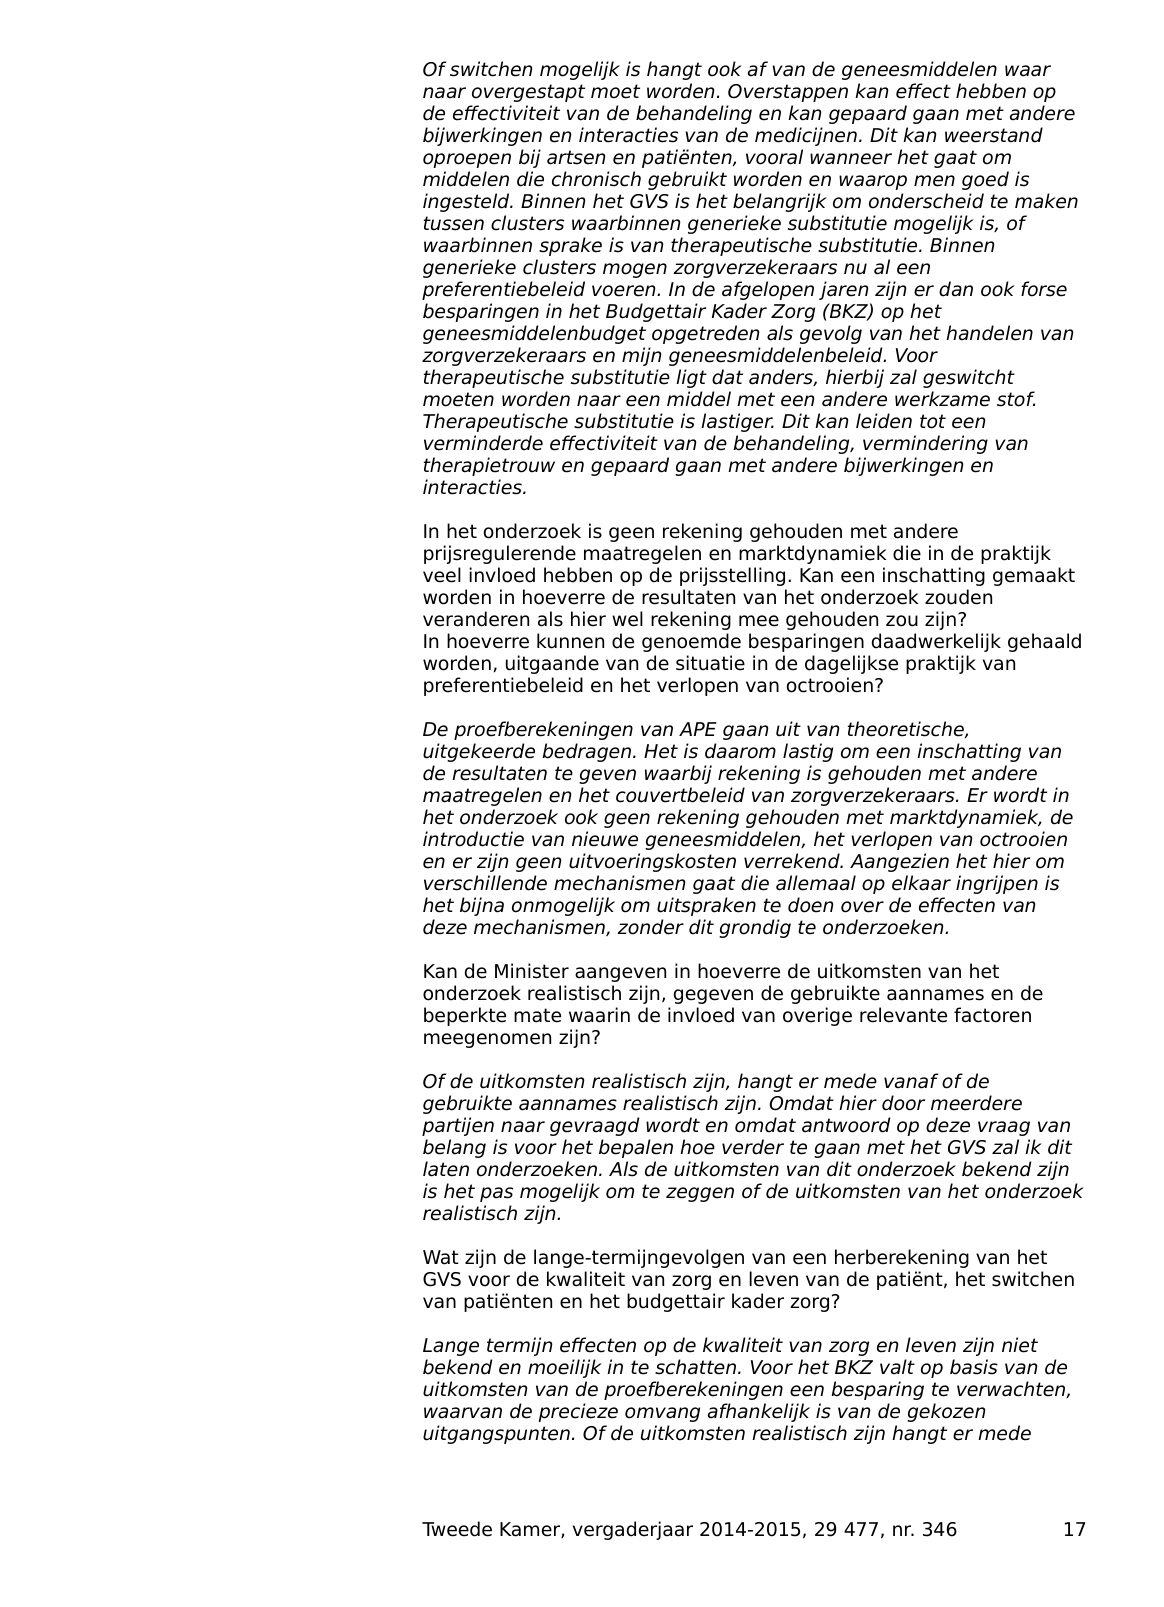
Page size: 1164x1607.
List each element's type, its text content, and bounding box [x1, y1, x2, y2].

text In hoeverre kunnen de genoemde besparingen daadwerkelijk gehaald worden, uitgaande van de situatie in de dagelijkse praktijk van preferentiebeleid en het verlopen van octrooien? [422, 631, 1087, 697]
text Kan de Minister aangeven in hoeverre de uitkomsten van het onderzoek realistisch zijn, gegeven de gebruikte aannames en de beperkte mate waarin de invloed van overige relevante factoren meegenomen zijn? [422, 961, 1087, 1049]
text De proefberekeningen van APE gaan uit van theoretische, uitgekeerde bedragen. Het is daarom lastig om een inschatting van de resultaten te geven waarbij rekening is gehouden met andere maatregelen en het couvertbeleid van zorgverzekeraars. Er wordt in het onderzoek ook geen rekening gehouden met marktdynamiek, de introductie van nieuwe geneesmiddelen, het verlopen van octrooien en er zijn geen uitvoeringskosten verrekend. Aangezien het hier om verschillende mechanismen gaat die allemaal op elkaar ingrijpen is het bijna onmogelijk om uitspraken te doen over de effecten van deze mechanismen, zonder dit grondig te onderzoeken. [422, 719, 1087, 939]
text Of switchen mogelijk is hangt ook af van de geneesmiddelen waar naar overgestapt moet worden. Overstappen kan effect hebben op de effectiviteit van de behandeling en kan gepaard gaan met andere bijwerkingen en interacties van de medicijnen. Dit kan weerstand oproepen bij artsen en patiënten, vooral wanneer het gaat om middelen die chronisch gebruikt worden en waarop men goed is ingesteld. Binnen het GVS is het belangrijk om onderscheid te maken tussen clusters waarbinnen generieke substitutie mogelijk is, of waarbinnen sprake is van therapeutische substitutie. Binnen generieke clusters mogen zorgverzekeraars nu al een preferentiebeleid voeren. In de afgelopen jaren zijn er dan ook forse besparingen in het Budgettair Kader Zorg (BKZ) op het geneesmiddelenbudget opgetreden als gevolg van het handelen van zorgverzekeraars en mijn geneesmiddelenbeleid. Voor therapeutische substitutie ligt dat anders, hierbij zal geswitcht moeten worden naar een middel met een andere werkzame stof. Therapeutische substitutie is lastiger. Dit kan leiden tot een verminderde effectiviteit van de behandeling, vermindering van therapietrouw en gepaard gaan met andere bijwerkingen en interacties. [422, 59, 1087, 499]
text Of de uitkomsten realistisch zijn, hangt er mede vanaf of de gebruikte aannames realistisch zijn. Omdat hier door meerdere partijen naar gevraagd wordt en omdat antwoord op deze vraag van belang is voor het bepalen hoe verder te gaan met het GVS zal ik dit laten onderzoeken. Als de uitkomsten van dit onderzoek bekend zijn is het pas mogelijk om te zeggen of de uitkomsten van het onderzoek realistisch zijn. [422, 1071, 1087, 1225]
text In het onderzoek is geen rekening gehouden met andere prijsregulerende maatregelen en marktdynamiek die in de praktijk veel invloed hebben op de prijsstelling. Kan een inschatting gemaakt worden in hoeverre de resultaten van het onderzoek zouden veranderen als hier wel rekening mee gehouden zou zijn? [422, 521, 1087, 631]
text Lange termijn effecten op de kwaliteit van zorg en leven zijn niet bekend en moeilijk in te schatten. Voor het BKZ valt op basis van de uitkomsten van de proefberekeningen een besparing te verwachten, waarvan de precieze omvang afhankelijk is van de gekozen uitgangspunten. Of de uitkomsten realistisch zijn hangt er mede [422, 1335, 1087, 1445]
text Wat zijn de lange-termijngevolgen van een herberekening van het GVS voor de kwaliteit van zorg en leven van de patiënt, het switchen van patiënten en het budgettair kader zorg? [422, 1247, 1087, 1313]
